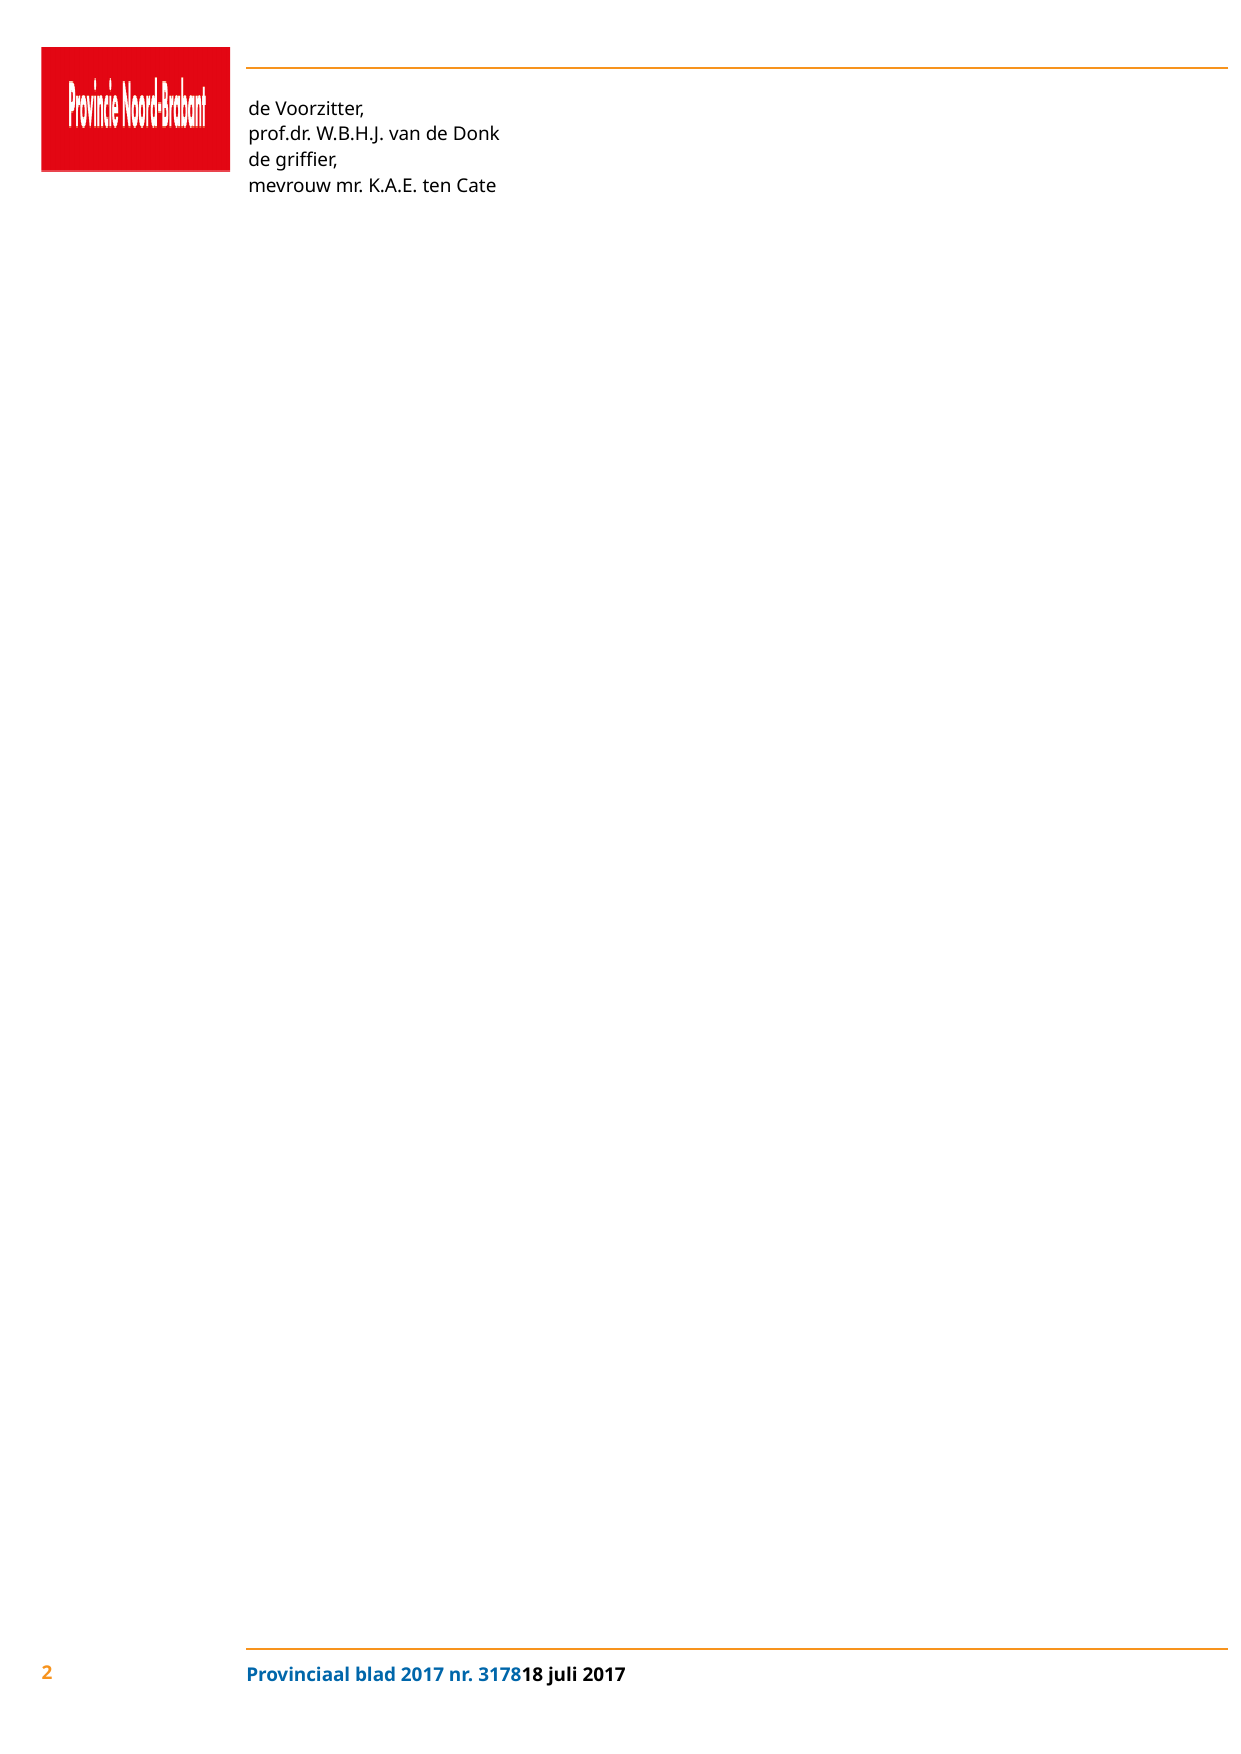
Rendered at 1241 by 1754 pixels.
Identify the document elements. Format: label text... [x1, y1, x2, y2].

text de Voorzitter, [248, 95, 1152, 121]
text prof.dr. W.B.H.J. van de Donk [248, 121, 1152, 146]
picture [41, 47, 231, 172]
text de griffier, [248, 146, 1152, 172]
text mevrouw mr. K.A.E. ten Cate [248, 172, 1152, 198]
